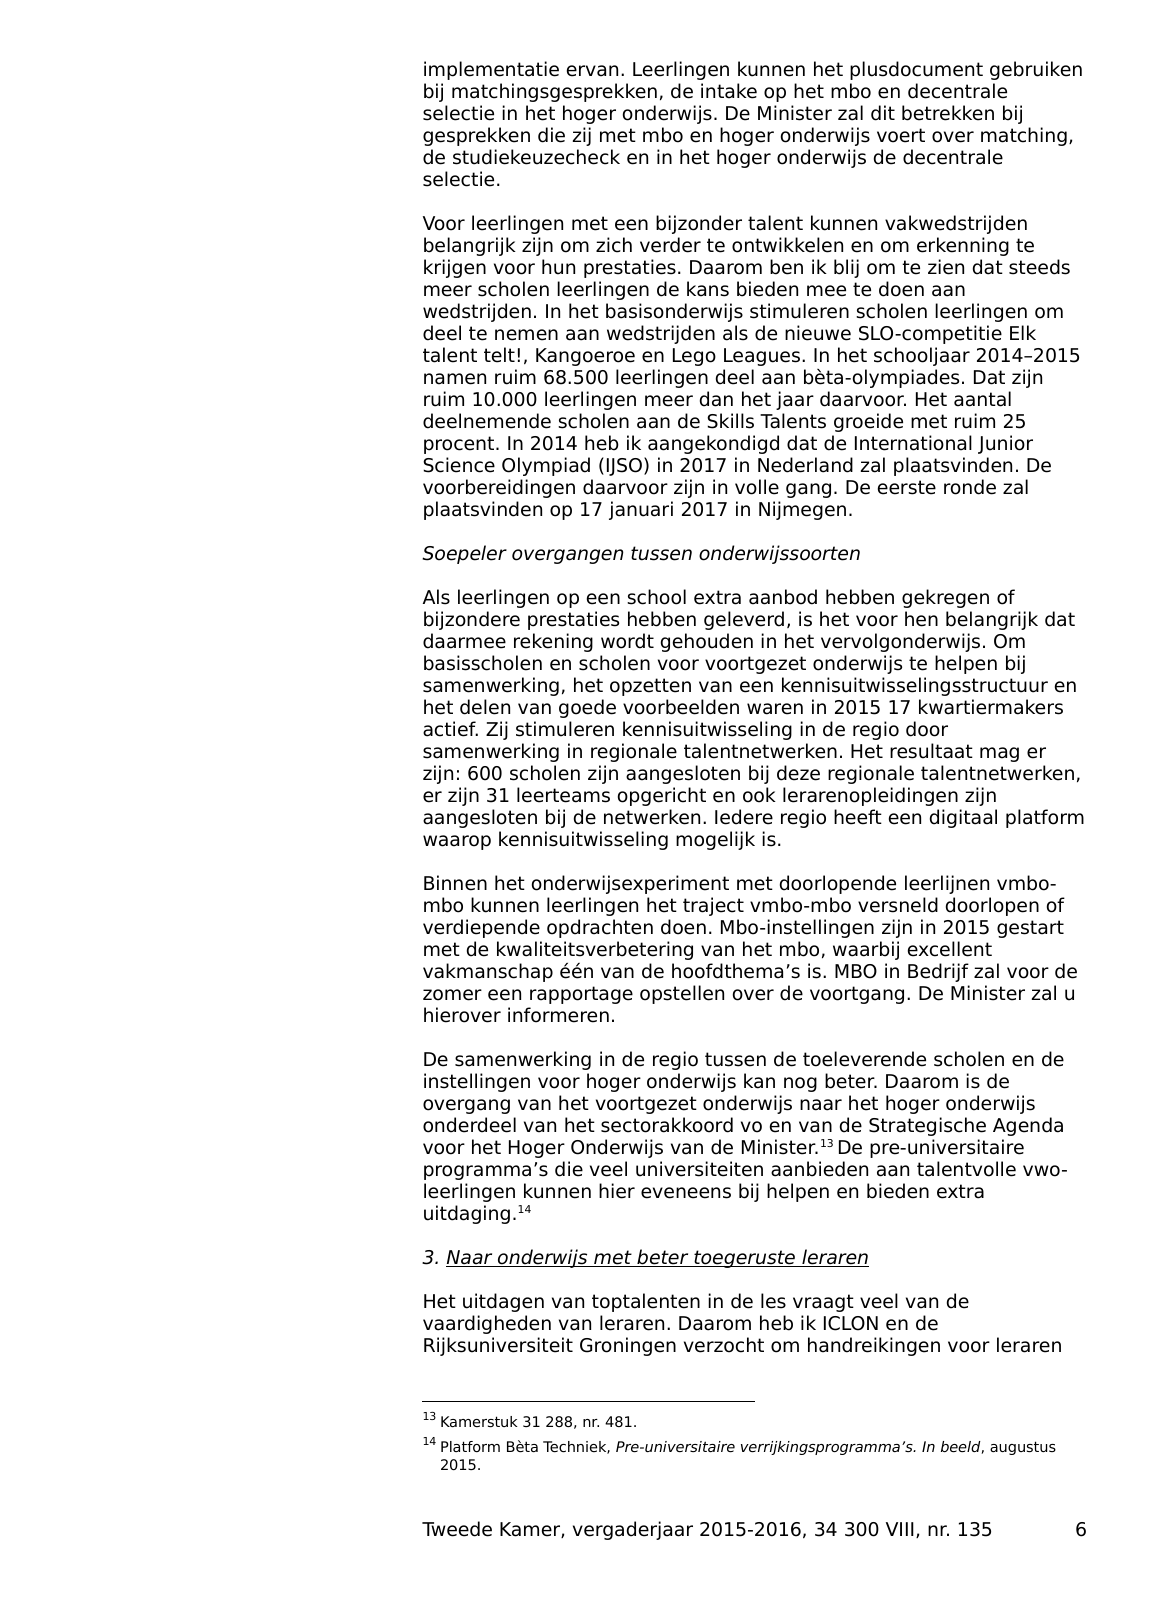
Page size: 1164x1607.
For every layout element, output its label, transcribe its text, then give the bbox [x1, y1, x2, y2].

subtitle 3. Naar onderwijs met beter toegeruste leraren [422, 1247, 1087, 1269]
text implementatie ervan. Leerlingen kunnen het plusdocument gebruiken bij matchingsgesprekken, de intake op het mbo en decentrale selectie in het hoger onderwijs. De Minister zal dit betrekken bij gesprekken die zij met mbo en hoger onderwijs voert over matching, de studiekeuzecheck en in het hoger onderwijs de decentrale selectie. [422, 59, 1087, 191]
text Als leerlingen op een school extra aanbod hebben gekregen of bijzondere prestaties hebben geleverd, is het voor hen belangrijk dat daarmee rekening wordt gehouden in het vervolgonderwijs. Om basisscholen en scholen voor voortgezet onderwijs te helpen bij samenwerking, het opzetten van een kennisuitwisselingsstructuur en het delen van goede voorbeelden waren in 2015 17 kwartiermakers actief. Zij stimuleren kennisuitwisseling in de regio door samenwerking in regionale talentnetwerken. Het resultaat mag er zijn: 600 scholen zijn aangesloten bij deze regionale talentnetwerken, er zijn 31 leerteams opgericht en ook lerarenopleidingen zijn aangesloten bij de netwerken. Iedere regio heeft een digitaal platform waarop kennisuitwisseling mogelijk is. [422, 587, 1087, 851]
text Kamerstuk 31 288, nr. 481. [422, 1410, 1087, 1432]
text Platform Bèta Techniek, Pre-universitaire verrijkingsprogramma’s. In beeld, augustus 2015. [422, 1435, 1087, 1474]
text Binnen het onderwijsexperiment met doorlopende leerlijnen vmbo-mbo kunnen leerlingen het traject vmbo-mbo versneld doorlopen of verdiepende opdrachten doen. Mbo-instellingen zijn in 2015 gestart met de kwaliteitsverbetering van het mbo, waarbij excellent vakmanschap één van de hoofdthema’s is. MBO in Bedrijf zal voor de zomer een rapportage opstellen over de voortgang. De Minister zal u hierover informeren. [422, 873, 1087, 1027]
text Voor leerlingen met een bijzonder talent kunnen vakwedstrijden belangrijk zijn om zich verder te ontwikkelen en om erkenning te krijgen voor hun prestaties. Daarom ben ik blij om te zien dat steeds meer scholen leerlingen de kans bieden mee te doen aan wedstrijden. In het basisonderwijs stimuleren scholen leerlingen om deel te nemen aan wedstrijden als de nieuwe SLO-competitie Elk talent telt!, Kangoeroe en Lego Leagues. In het schooljaar 2014–2015 namen ruim 68.500 leerlingen deel aan bèta-olympiades. Dat zijn ruim 10.000 leerlingen meer dan het jaar daarvoor. Het aantal deelnemende scholen aan de Skills Talents groeide met ruim 25 procent. In 2014 heb ik aangekondigd dat de International Junior Science Olympiad (IJSO) in 2017 in Nederland zal plaatsvinden. De voorbereidingen daarvoor zijn in volle gang. De eerste ronde zal plaatsvinden op 17 januari 2017 in Nijmegen. [422, 213, 1087, 521]
text De samenwerking in de regio tussen de toeleverende scholen en de instellingen voor hoger onderwijs kan nog beter. Daarom is de overgang van het voortgezet onderwijs naar het hoger onderwijs onderdeel van het sectorakkoord vo en van de Strategische Agenda voor het Hoger Onderwijs van de Minister.De pre-universitaire programma’s die veel universiteiten aanbieden aan talentvolle vwo-leerlingen kunnen hier eveneens bij helpen en bieden extra uitdaging. [422, 1049, 1087, 1225]
subtitle Soepeler overgangen tussen onderwijssoorten [422, 543, 1087, 565]
text Het uitdagen van toptalenten in de les vraagt veel van de vaardigheden van leraren. Daarom heb ik ICLON en de Rijksuniversiteit Groningen verzocht om handreikingen voor leraren [422, 1291, 1087, 1357]
